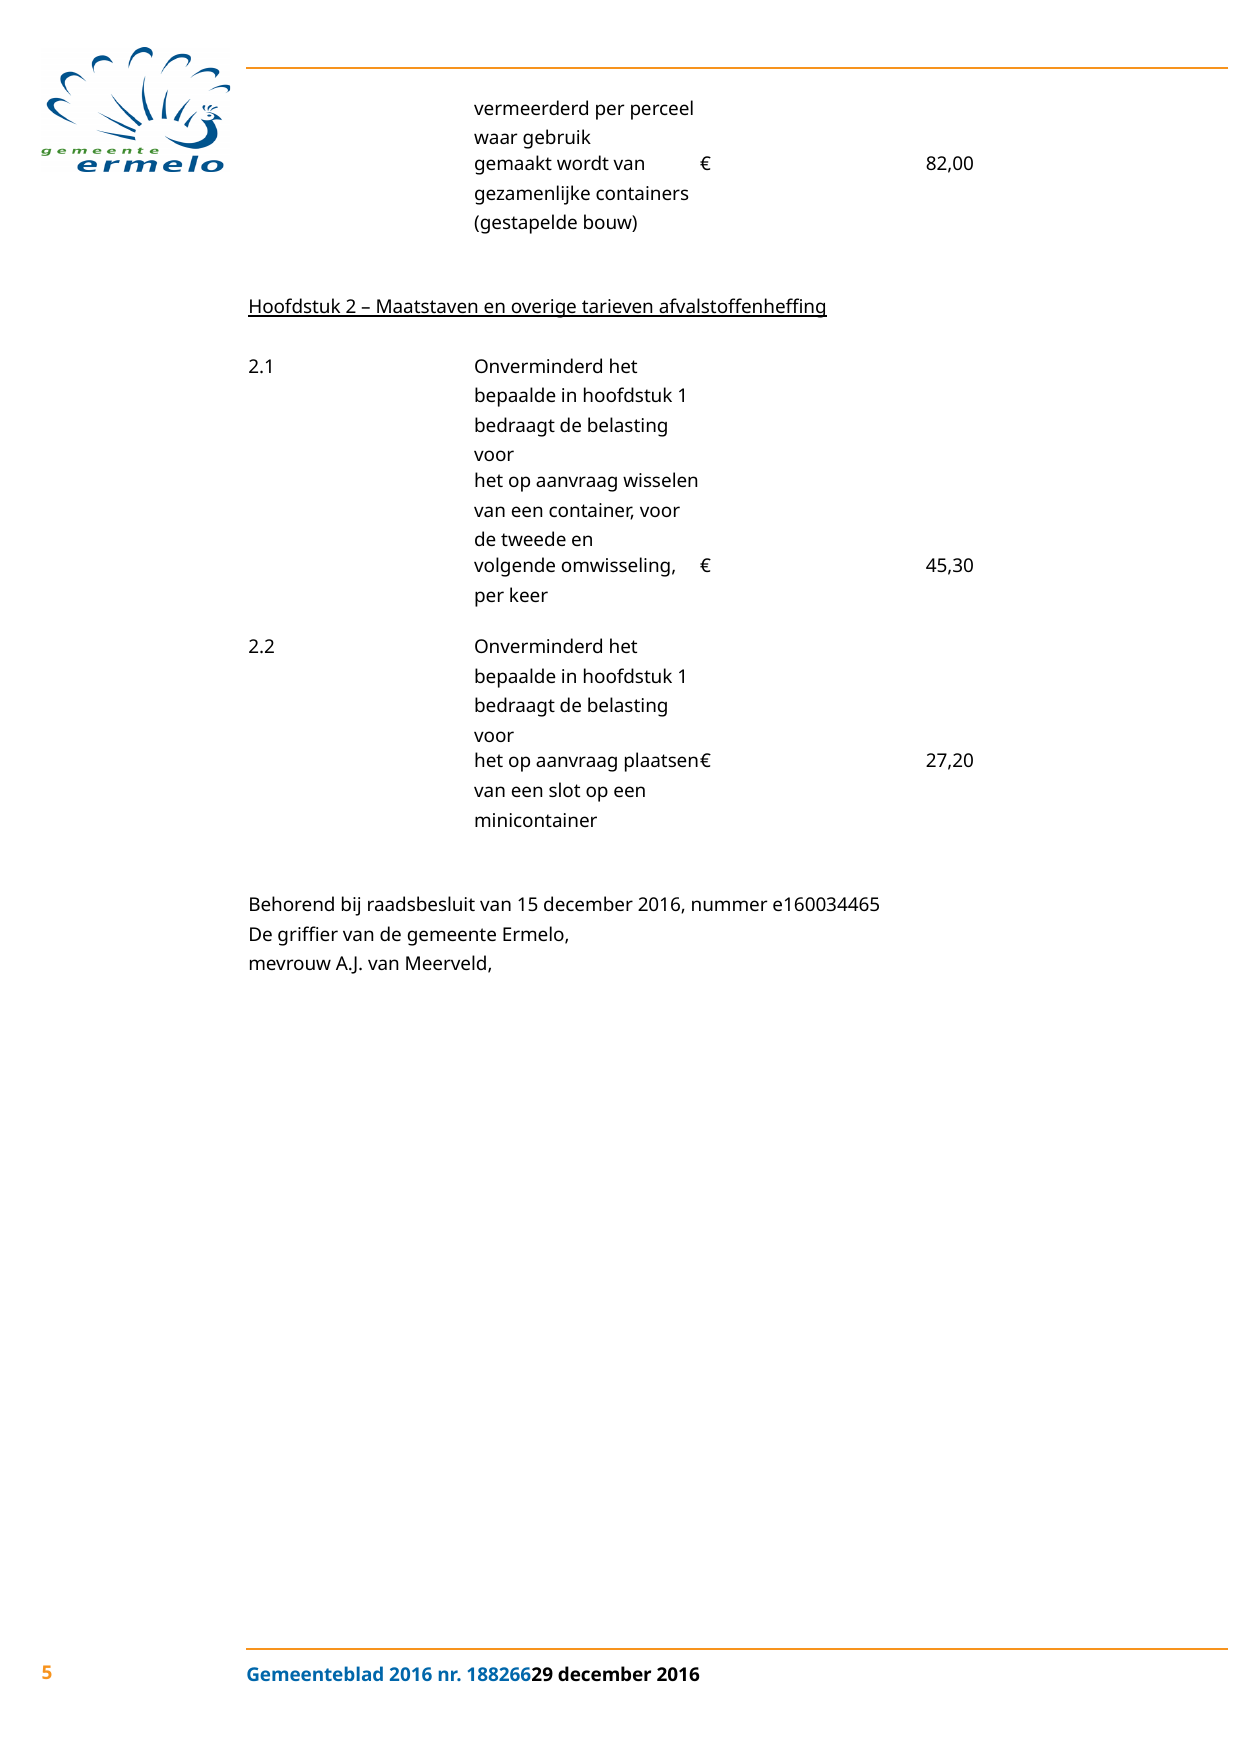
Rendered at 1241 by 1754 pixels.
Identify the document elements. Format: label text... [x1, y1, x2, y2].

table_cell [474, 833, 700, 858]
table_cell [248, 608, 474, 633]
table_cell volgende omwisseling, per keer [474, 552, 700, 607]
text Behorend bij raadsbesluit van 15 december 2016, nummer e160034465 [248, 891, 1152, 917]
table_cell gemaakt wordt van gezamenlijke containers (gestapelde bouw) [474, 150, 700, 235]
table_cell [700, 95, 926, 150]
table_cell [474, 235, 700, 261]
table_cell € [700, 552, 926, 607]
table_header [926, 353, 1152, 467]
table_cell [926, 467, 1152, 552]
table_cell het op aanvraag plaatsen van een slot op een minicontainer [474, 748, 700, 833]
table_cell [700, 633, 926, 748]
table_cell [926, 833, 1152, 858]
table_header [700, 353, 926, 467]
table_cell [248, 748, 474, 833]
text Hoofdstuk 2 – Maatstaven en overige tarieven afvalstoffenheffing [248, 293, 1152, 319]
table_cell [700, 467, 926, 552]
table_cell [248, 95, 474, 150]
table_header Onverminderd het bepaalde in hoofdstuk 1 bedraagt de belasting voor [474, 353, 700, 467]
table_cell [248, 552, 474, 607]
text De griffier van de gemeente Ermelo, [248, 921, 1152, 946]
table_cell 2.2 [248, 633, 474, 748]
table_cell [926, 608, 1152, 633]
table_cell [474, 608, 700, 633]
table_cell € [700, 748, 926, 833]
picture [41, 47, 231, 172]
table_cell [248, 833, 474, 858]
table_cell [248, 235, 474, 261]
table_cell [926, 95, 1152, 150]
table_cell [248, 150, 474, 235]
table_cell [248, 467, 474, 552]
table_cell [700, 833, 926, 858]
table_cell [700, 608, 926, 633]
table_cell [700, 235, 926, 261]
table_cell [926, 633, 1152, 748]
table_cell 82,00 [926, 150, 1152, 235]
table_cell Onverminderd het bepaalde in hoofdstuk 1 bedraagt de belasting voor [474, 633, 700, 748]
table_cell [926, 235, 1152, 261]
table_cell 45,30 [926, 552, 1152, 607]
table_header 2.1 [248, 353, 474, 467]
table_cell vermeerderd per perceel waar gebruik [474, 95, 700, 150]
table_cell 27,20 [926, 748, 1152, 833]
table_cell het op aanvraag wisselen van een container, voor de tweede en [474, 467, 700, 552]
table_cell € [700, 150, 926, 235]
text mevrouw A.J. van Meerveld, [248, 950, 1152, 976]
